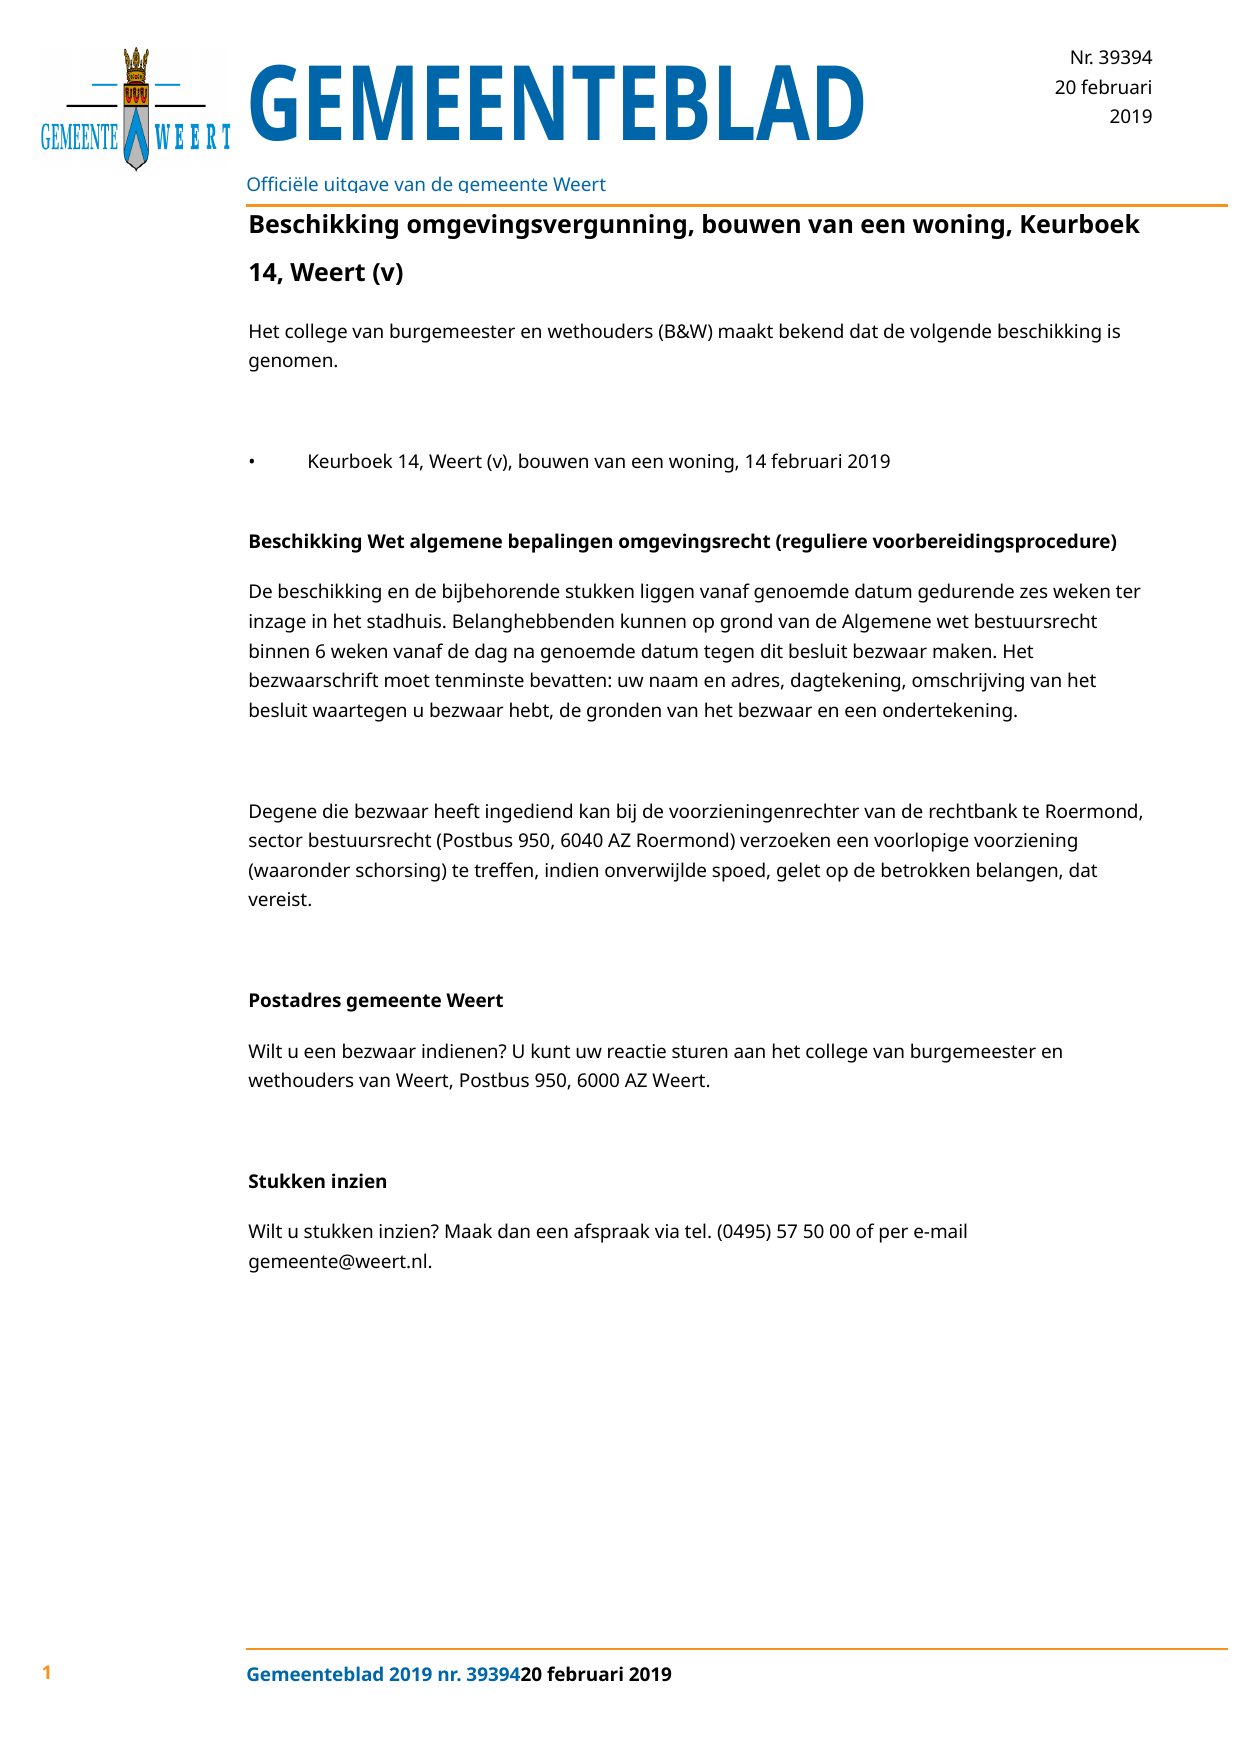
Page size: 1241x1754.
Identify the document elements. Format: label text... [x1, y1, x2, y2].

list Keurboek 14, Weert (v), bouwen van een woning, 14 februari 2019 [248, 448, 1152, 474]
text Beschikking omgevingsvergunning, bouwen van een woning, Keurboek 14, Weert (v) [248, 207, 1152, 288]
text Wilt u stukken inzien? Maak dan een afspraak via tel. (0495) 57 50 00 of per e-mail gemeente@weert.nl. [248, 1219, 1152, 1274]
text Stukken inzien [248, 1168, 1152, 1194]
picture [41, 47, 231, 172]
text Postadres gemeente Weert [248, 987, 1152, 1013]
text Het college van burgemeester en wethouders (B&W) maakt bekend dat de volgende beschikking is genomen. [248, 318, 1152, 373]
text Degene die bezwaar heeft ingediend kan bij de voorzieningenrechter van de rechtbank te Roermond, sector bestuursrecht (Postbus 950, 6040 AZ Roermond) verzoeken een voorlopige voorziening (waaronder schorsing) te treffen, indien onverwijlde spoed, gelet op de betrokken belangen, dat vereist. [248, 798, 1152, 912]
text Wilt u een bezwaar indienen? U kunt uw reactie sturen aan het college van burgemeester en wethouders van Weert, Postbus 950, 6000 AZ Weert. [248, 1038, 1152, 1093]
text De beschikking en de bijbehorende stukken liggen vanaf genoemde datum gedurende zes weken ter inzage in het stadhuis. Belanghebbenden kunnen op grond van de Algemene wet bestuursrecht binnen 6 weken vanaf de dag na genoemde datum tegen dit besluit bezwaar maken. Het bezwaarschrift moet tenminste bevatten: uw naam en adres, dagtekening, omschrijving van het besluit waartegen u bezwaar hebt, de gronden van het bezwaar en een ondertekening. [248, 579, 1152, 723]
text Beschikking Wet algemene bepalingen omgevingsrecht (reguliere voorbereidingsprocedure) [248, 528, 1152, 554]
